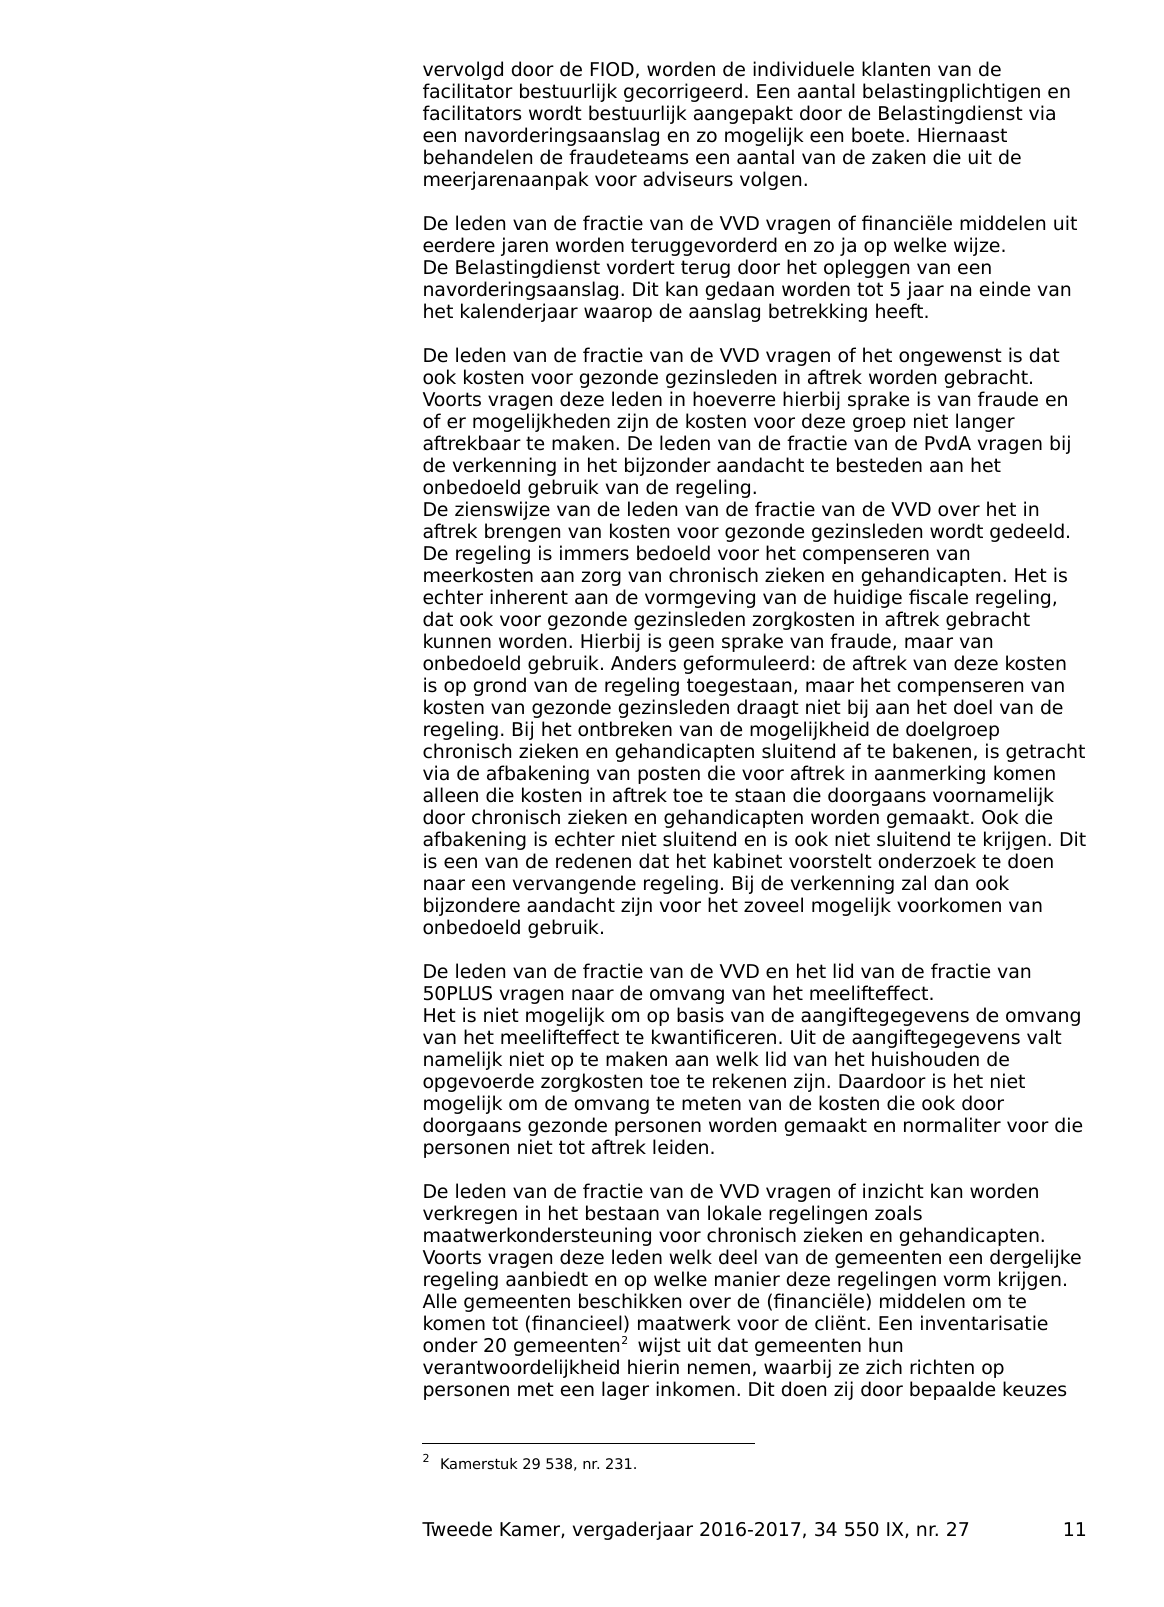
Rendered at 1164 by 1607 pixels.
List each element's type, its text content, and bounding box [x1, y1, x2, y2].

text Het is niet mogelijk om op basis van de aangiftegegevens de omvang van het meelifteffect te kwantificeren. Uit de aangiftegegevens valt namelijk niet op te maken aan welk lid van het huishouden de opgevoerde zorgkosten toe te rekenen zijn. Daardoor is het niet mogelijk om de omvang te meten van de kosten die ook door doorgaans gezonde personen worden gemaakt en normaliter voor die personen niet tot aftrek leiden. [422, 1005, 1087, 1159]
text Alle gemeenten beschikken over de (financiële) middelen om te komen tot (financieel) maatwerk voor de cliënt. Een inventarisatie onder 20 gemeenten wijst uit dat gemeenten hun verantwoordelijkheid hierin nemen, waarbij ze zich richten op personen met een lager inkomen. Dit doen zij door bepaalde keuzes [422, 1291, 1087, 1401]
text De zienswijze van de leden van de fractie van de VVD over het in aftrek brengen van kosten voor gezonde gezinsleden wordt gedeeld. De regeling is immers bedoeld voor het compenseren van meerkosten aan zorg van chronisch zieken en gehandicapten. Het is echter inherent aan de vormgeving van de huidige fiscale regeling, dat ook voor gezonde gezinsleden zorgkosten in aftrek gebracht kunnen worden. Hierbij is geen sprake van fraude, maar van onbedoeld gebruik. Anders geformuleerd: de aftrek van deze kosten is op grond van de regeling toegestaan, maar het compenseren van kosten van gezonde gezinsleden draagt niet bij aan het doel van de regeling. Bij het ontbreken van de mogelijkheid de doelgroep chronisch zieken en gehandicapten sluitend af te bakenen, is getracht via de afbakening van posten die voor aftrek in aanmerking komen alleen die kosten in aftrek toe te staan die doorgaans voornamelijk door chronisch zieken en gehandicapten worden gemaakt. Ook die afbakening is echter niet sluitend en is ook niet sluitend te krijgen. Dit is een van de redenen dat het kabinet voorstelt onderzoek te doen naar een vervangende regeling. Bij de verkenning zal dan ook bijzondere aandacht zijn voor het zoveel mogelijk voorkomen van onbedoeld gebruik. [422, 499, 1087, 939]
text vervolgd door de FIOD, worden de individuele klanten van de facilitator bestuurlijk gecorrigeerd. Een aantal belastingplichtigen en facilitators wordt bestuurlijk aangepakt door de Belastingdienst via een navorderingsaanslag en zo mogelijk een boete. Hiernaast behandelen de fraudeteams een aantal van de zaken die uit de meerjarenaanpak voor adviseurs volgen. [422, 59, 1087, 191]
text Kamerstuk 29 538, nr. 231. [422, 1452, 1087, 1474]
text De leden van de fractie van de VVD vragen of het ongewenst is dat ook kosten voor gezonde gezinsleden in aftrek worden gebracht. Voorts vragen deze leden in hoeverre hierbij sprake is van fraude en of er mogelijkheden zijn de kosten voor deze groep niet langer aftrekbaar te maken. De leden van de fractie van de PvdA vragen bij de verkenning in het bijzonder aandacht te besteden aan het onbedoeld gebruik van de regeling. [422, 345, 1087, 499]
text De Belastingdienst vordert terug door het opleggen van een navorderingsaanslag. Dit kan gedaan worden tot 5 jaar na einde van het kalenderjaar waarop de aanslag betrekking heeft. [422, 257, 1087, 323]
text De leden van de fractie van de VVD en het lid van de fractie van 50PLUS vragen naar de omvang van het meelifteffect. [422, 961, 1087, 1005]
text De leden van de fractie van de VVD vragen of inzicht kan worden verkregen in het bestaan van lokale regelingen zoals maatwerkondersteuning voor chronisch zieken en gehandicapten. Voorts vragen deze leden welk deel van de gemeenten een dergelijke regeling aanbiedt en op welke manier deze regelingen vorm krijgen. [422, 1181, 1087, 1291]
text De leden van de fractie van de VVD vragen of financiële middelen uit eerdere jaren worden teruggevorderd en zo ja op welke wijze. [422, 213, 1087, 257]
